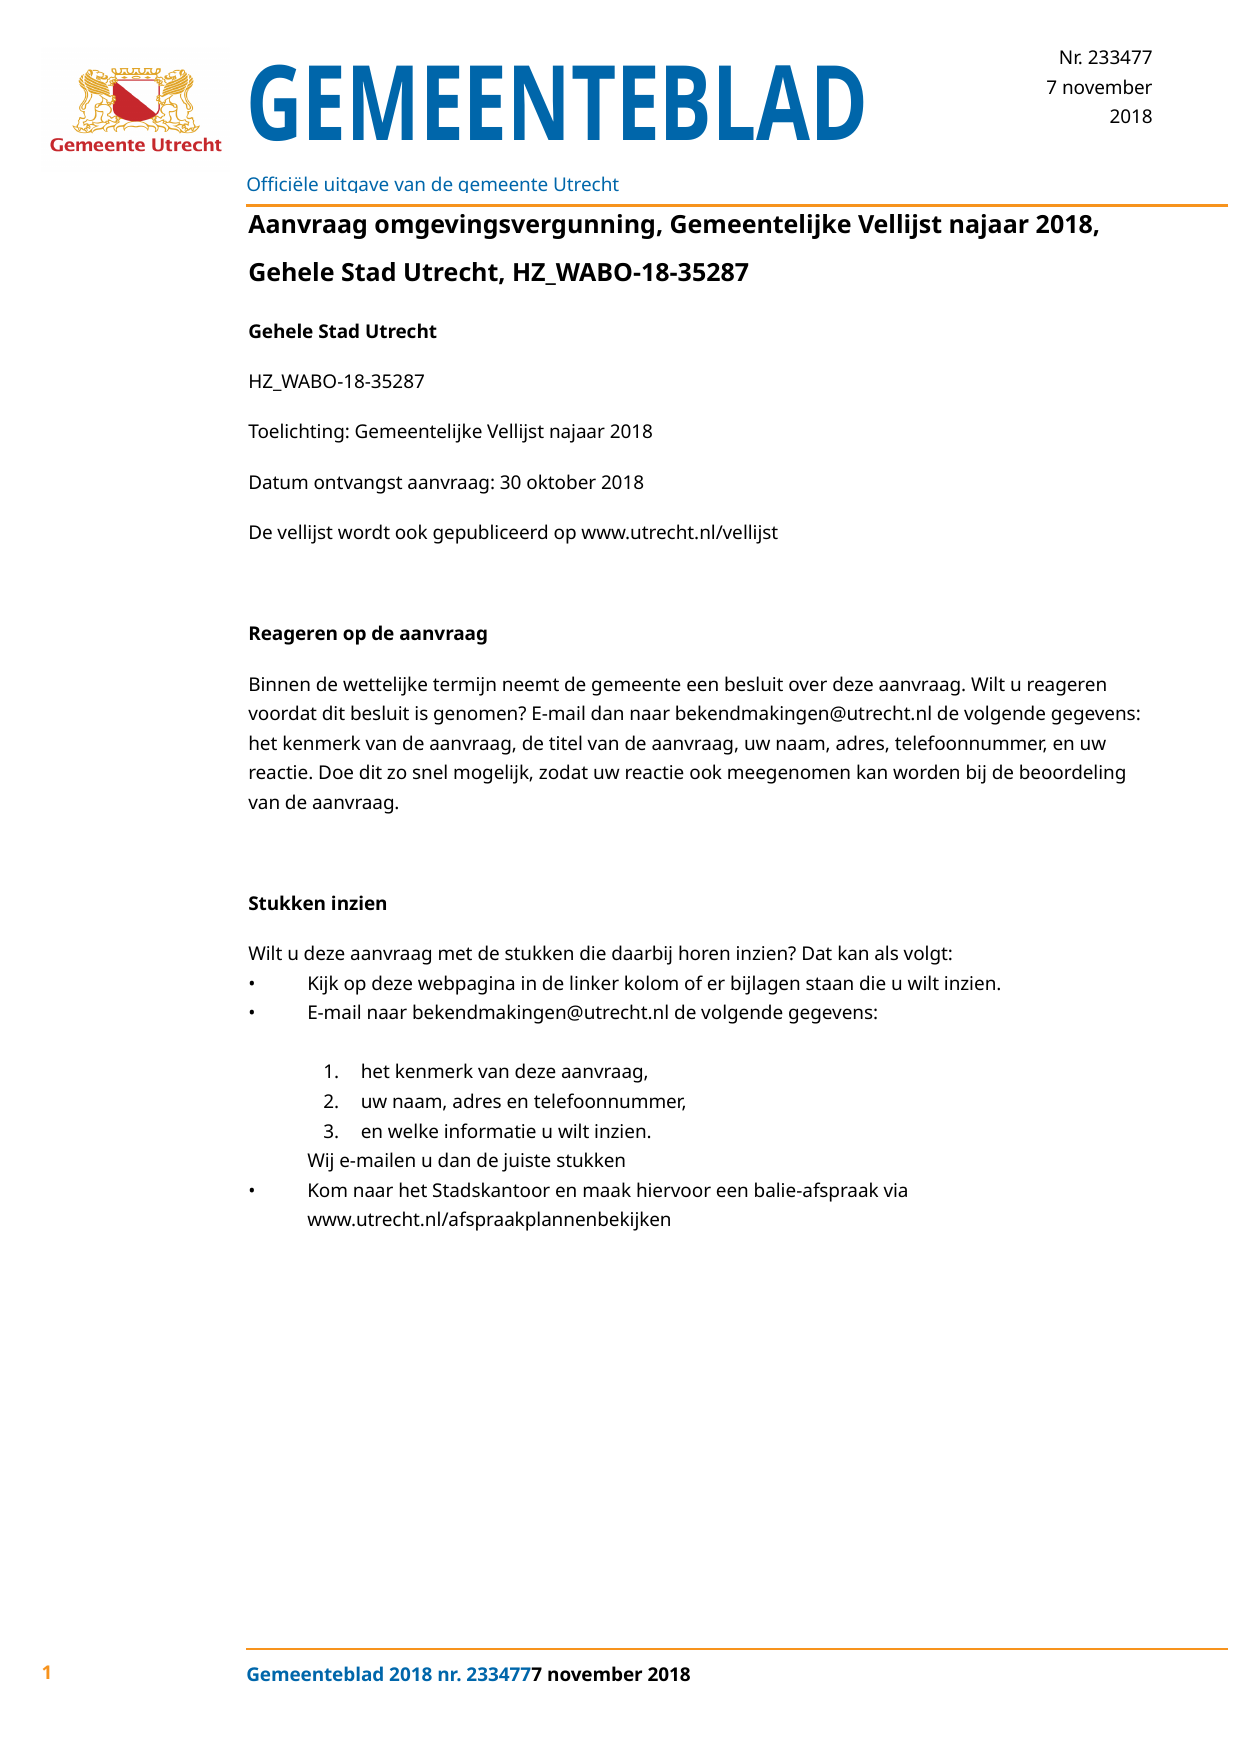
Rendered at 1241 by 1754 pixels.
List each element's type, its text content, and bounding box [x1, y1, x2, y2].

text Stukken inzien [248, 890, 1152, 916]
text Datum ontvangst aanvraag: 30 oktober 2018 [248, 469, 1152, 495]
list uw naam, adres en telefoonnummer, [323, 1088, 1152, 1114]
list het kenmerk van deze aanvraag, [323, 1059, 1152, 1084]
text Aanvraag omgevingsvergunning, Gemeentelijke Vellijst najaar 2018, Gehele Stad Utrecht, HZ_WABO-18-35287 [248, 207, 1152, 288]
text De vellijst wordt ook gepubliceerd op www.utrecht.nl/vellijst [248, 519, 1152, 545]
list Wij e-mailen u dan de juiste stukken [248, 1147, 1152, 1173]
list en welke informatie u wilt inzien. [323, 1118, 1152, 1144]
text Toelichting: Gemeentelijke Vellijst najaar 2018 [248, 419, 1152, 444]
text HZ_WABO-18-35287 [248, 368, 1152, 394]
text Reageren op de aanvraag [248, 620, 1152, 646]
text Binnen de wettelijke termijn neemt de gemeente een besluit over deze aanvraag. Wilt u reageren voordat dit besluit is genomen? E-mail dan naar bekendmakingen@utrecht.nl de volgende gegevens: het kenmerk van de aanvraag, de titel van de aanvraag, uw naam, adres, telefoonnummer, en uw reactie. Doe dit zo snel mogelijk, zodat uw reactie ook meegenomen kan worden bij de beoordeling van de aanvraag. [248, 671, 1152, 815]
text Wilt u deze aanvraag met de stukken die daarbij horen inzien? Dat kan als volgt: [248, 940, 1152, 966]
list E-mail naar bekendmakingen@utrecht.nl de volgende gegevens: [248, 999, 1152, 1025]
text Gehele Stad Utrecht [248, 318, 1152, 344]
list Kom naar het Stadskantoor en maak hiervoor een balie-afspraak via www.utrecht.nl/afspraakplannenbekijken [248, 1177, 1152, 1232]
list Kijk op deze webpagina in de linker kolom of er bijlagen staan die u wilt inzien. [248, 970, 1152, 996]
picture [41, 47, 231, 172]
